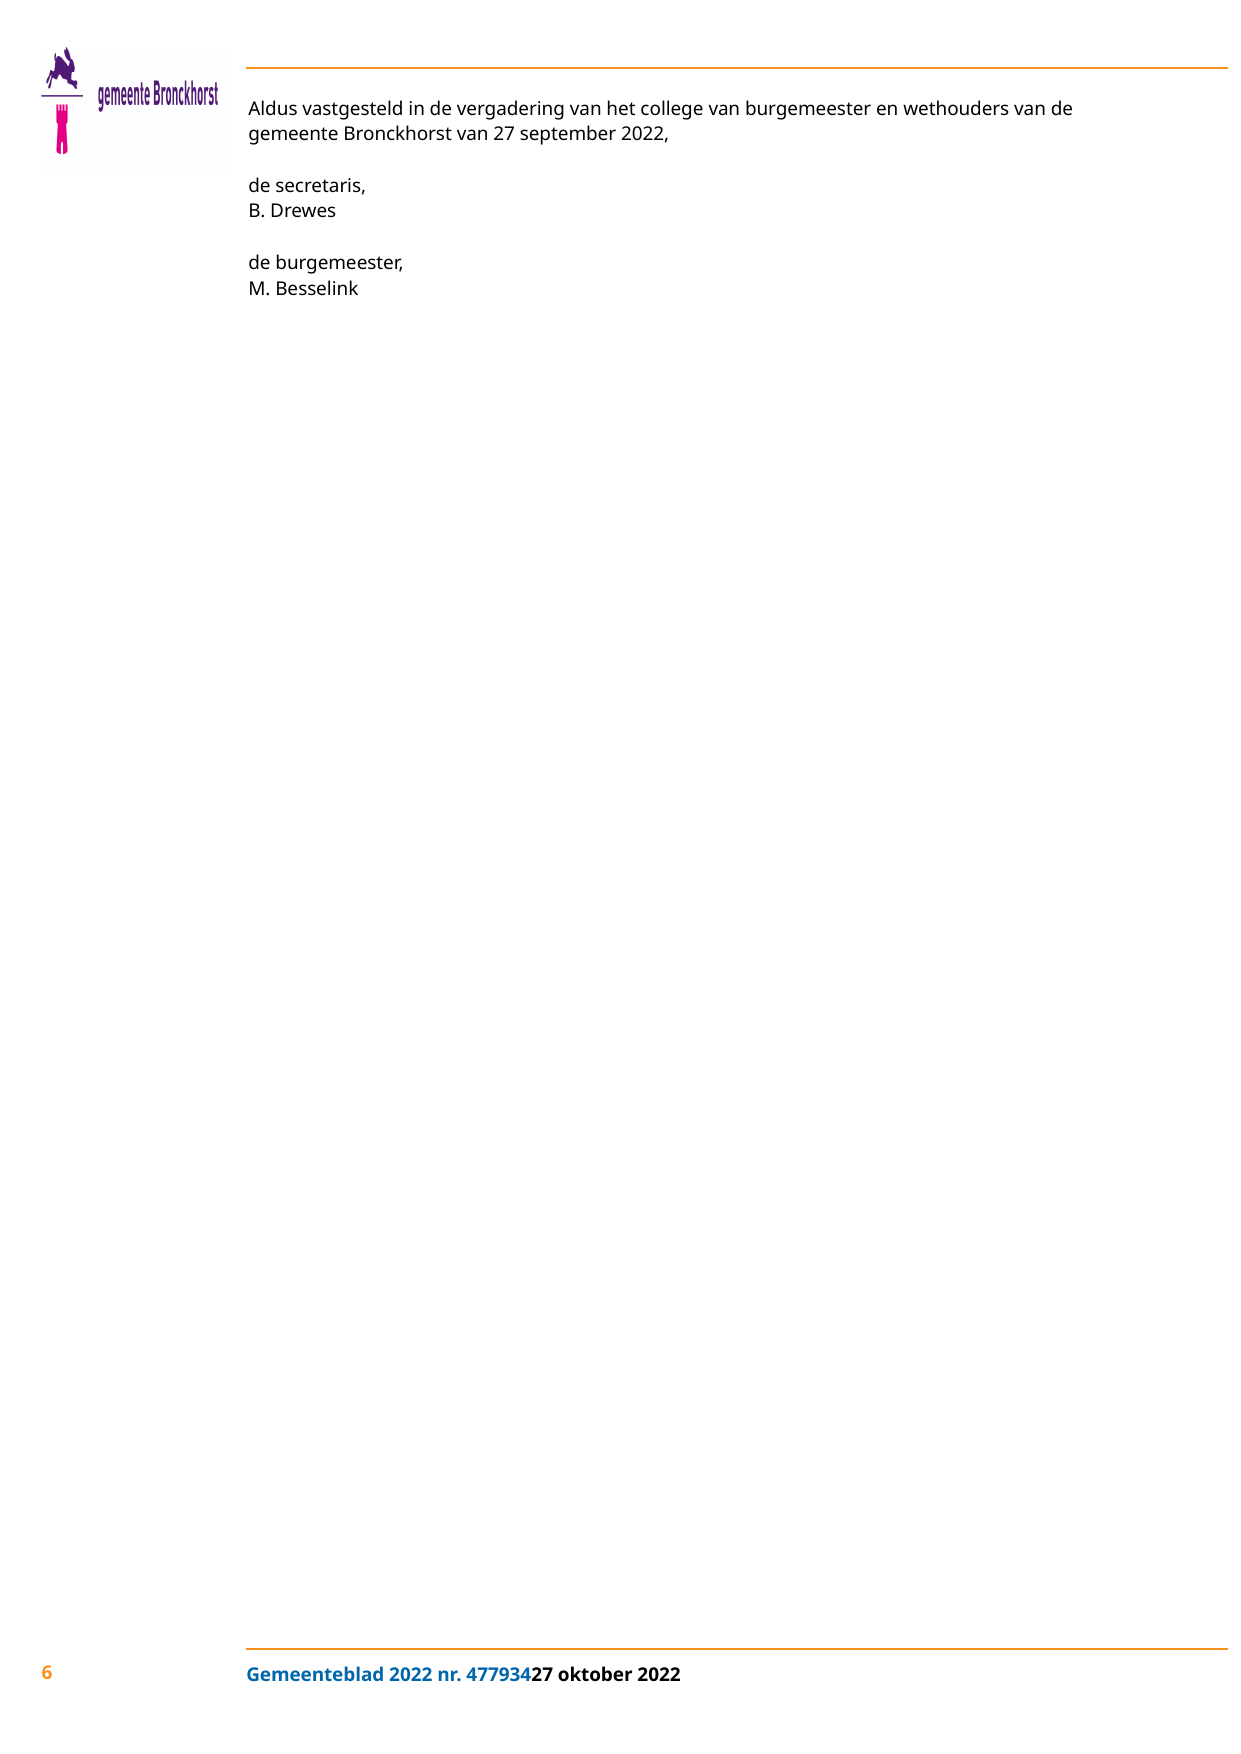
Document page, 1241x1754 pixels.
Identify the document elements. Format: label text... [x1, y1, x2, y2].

text de secretaris, [248, 172, 1152, 198]
picture [41, 47, 231, 172]
text de burgemeester, [248, 249, 1152, 275]
text Aldus vastgesteld in de vergadering van het college van burgemeester en wethouders van de gemeente Bronckhorst van 27 september 2022, [248, 95, 1152, 146]
text B. Drewes [248, 198, 1152, 223]
text M. Besselink [248, 275, 1152, 301]
